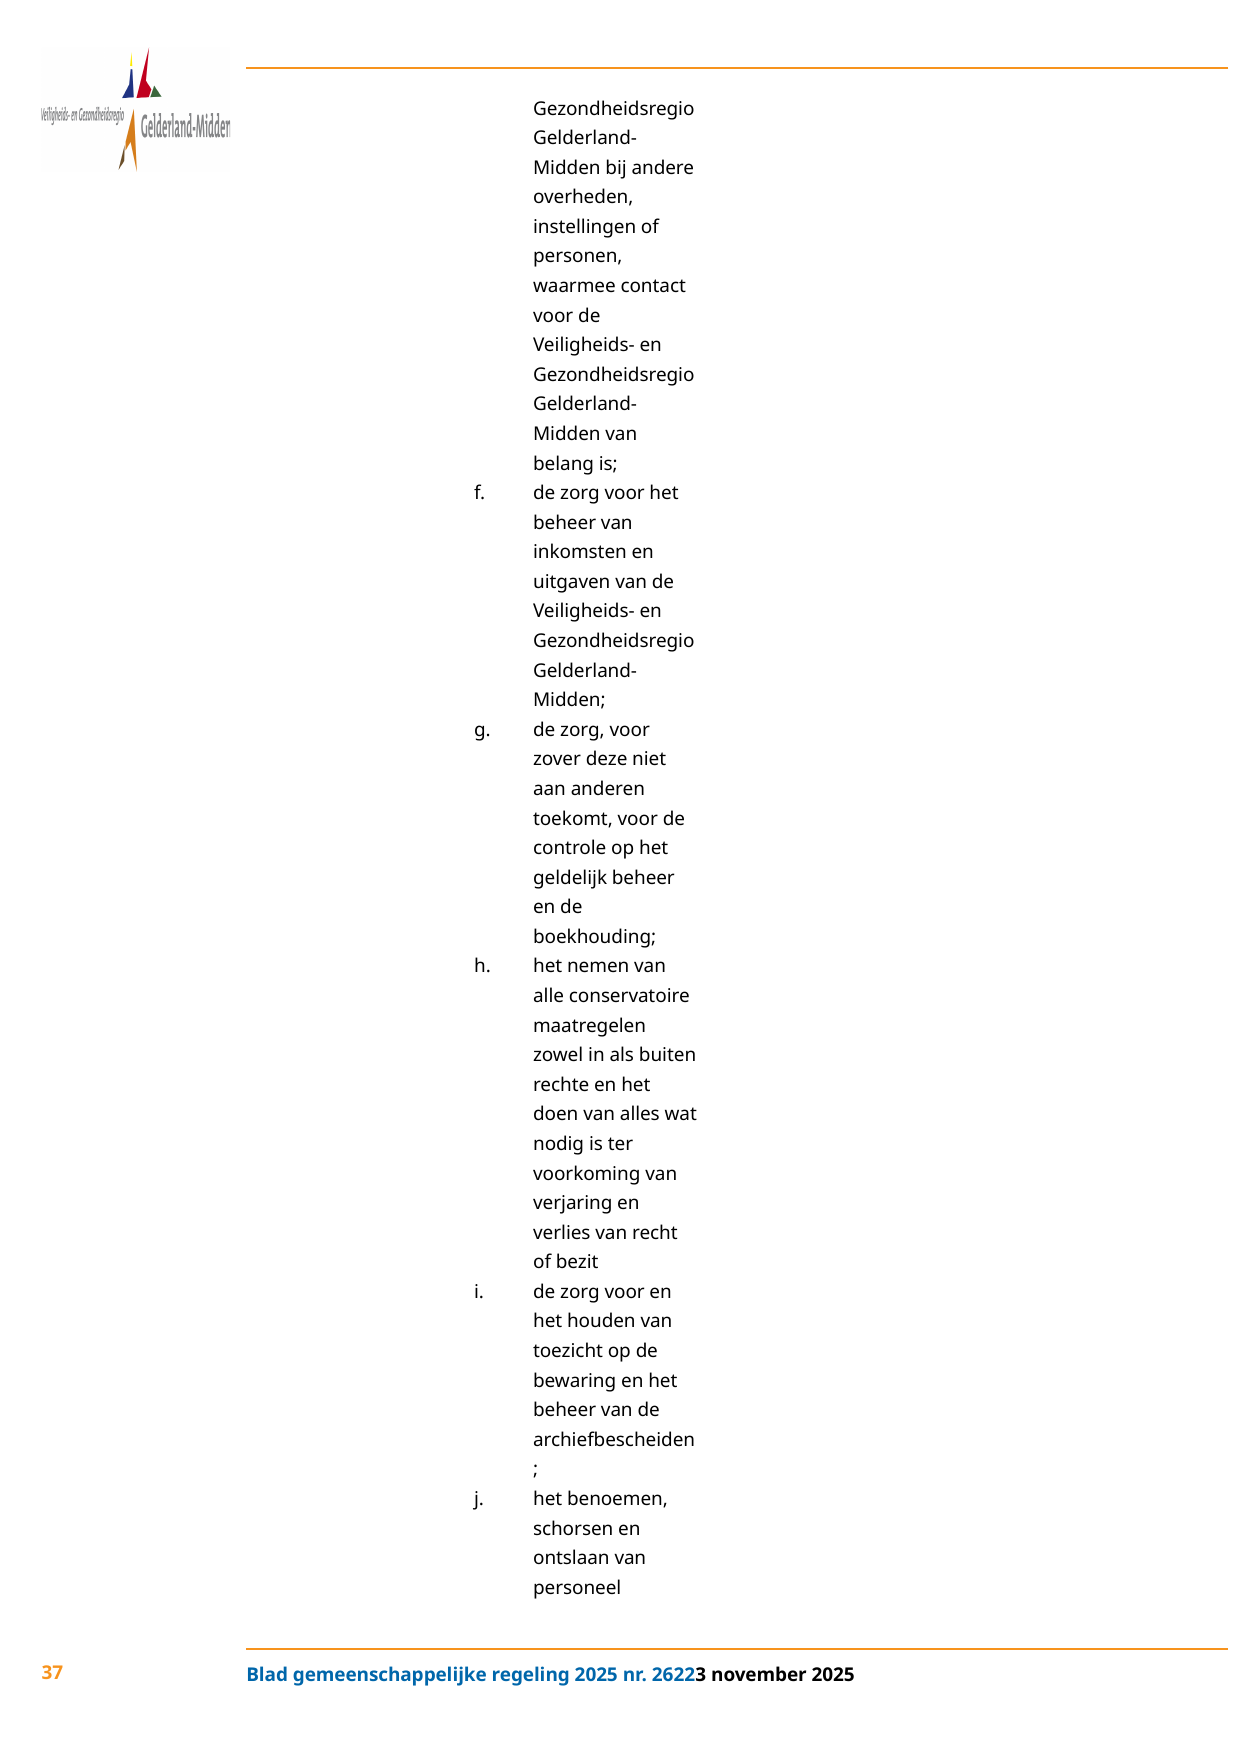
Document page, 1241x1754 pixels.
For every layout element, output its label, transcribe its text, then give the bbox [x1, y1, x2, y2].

table_header [926, 95, 1152, 1600]
table_header Gezondheidsregio Gelderland- Midden bij andere overheden, instellingen of personen, waarmee contact voor de Veiligheids- en Gezondheidsregio Gelderland-Midden van belang is; de zorg voor het beheer van inkomsten en uitgaven van de Veiligheids- en Gezondheidsregio Gelderland-Midden; de zorg, voor zover deze niet aan anderen toekomt, voor de controle op het geldelijk beheer en de boekhouding; het nemen van alle conservatoire maatregelen zowel in als buiten rechte en het doen van alles wat nodig is ter voorkoming van verjaring en verlies van recht of bezit de zorg voor en het houden van toezicht op de bewaring en het beheer van de archiefbescheiden; het benoemen, schorsen en ontslaan van personeel [474, 95, 700, 1600]
picture [41, 47, 231, 172]
table_header [248, 95, 474, 1600]
table_header [700, 95, 926, 1600]
